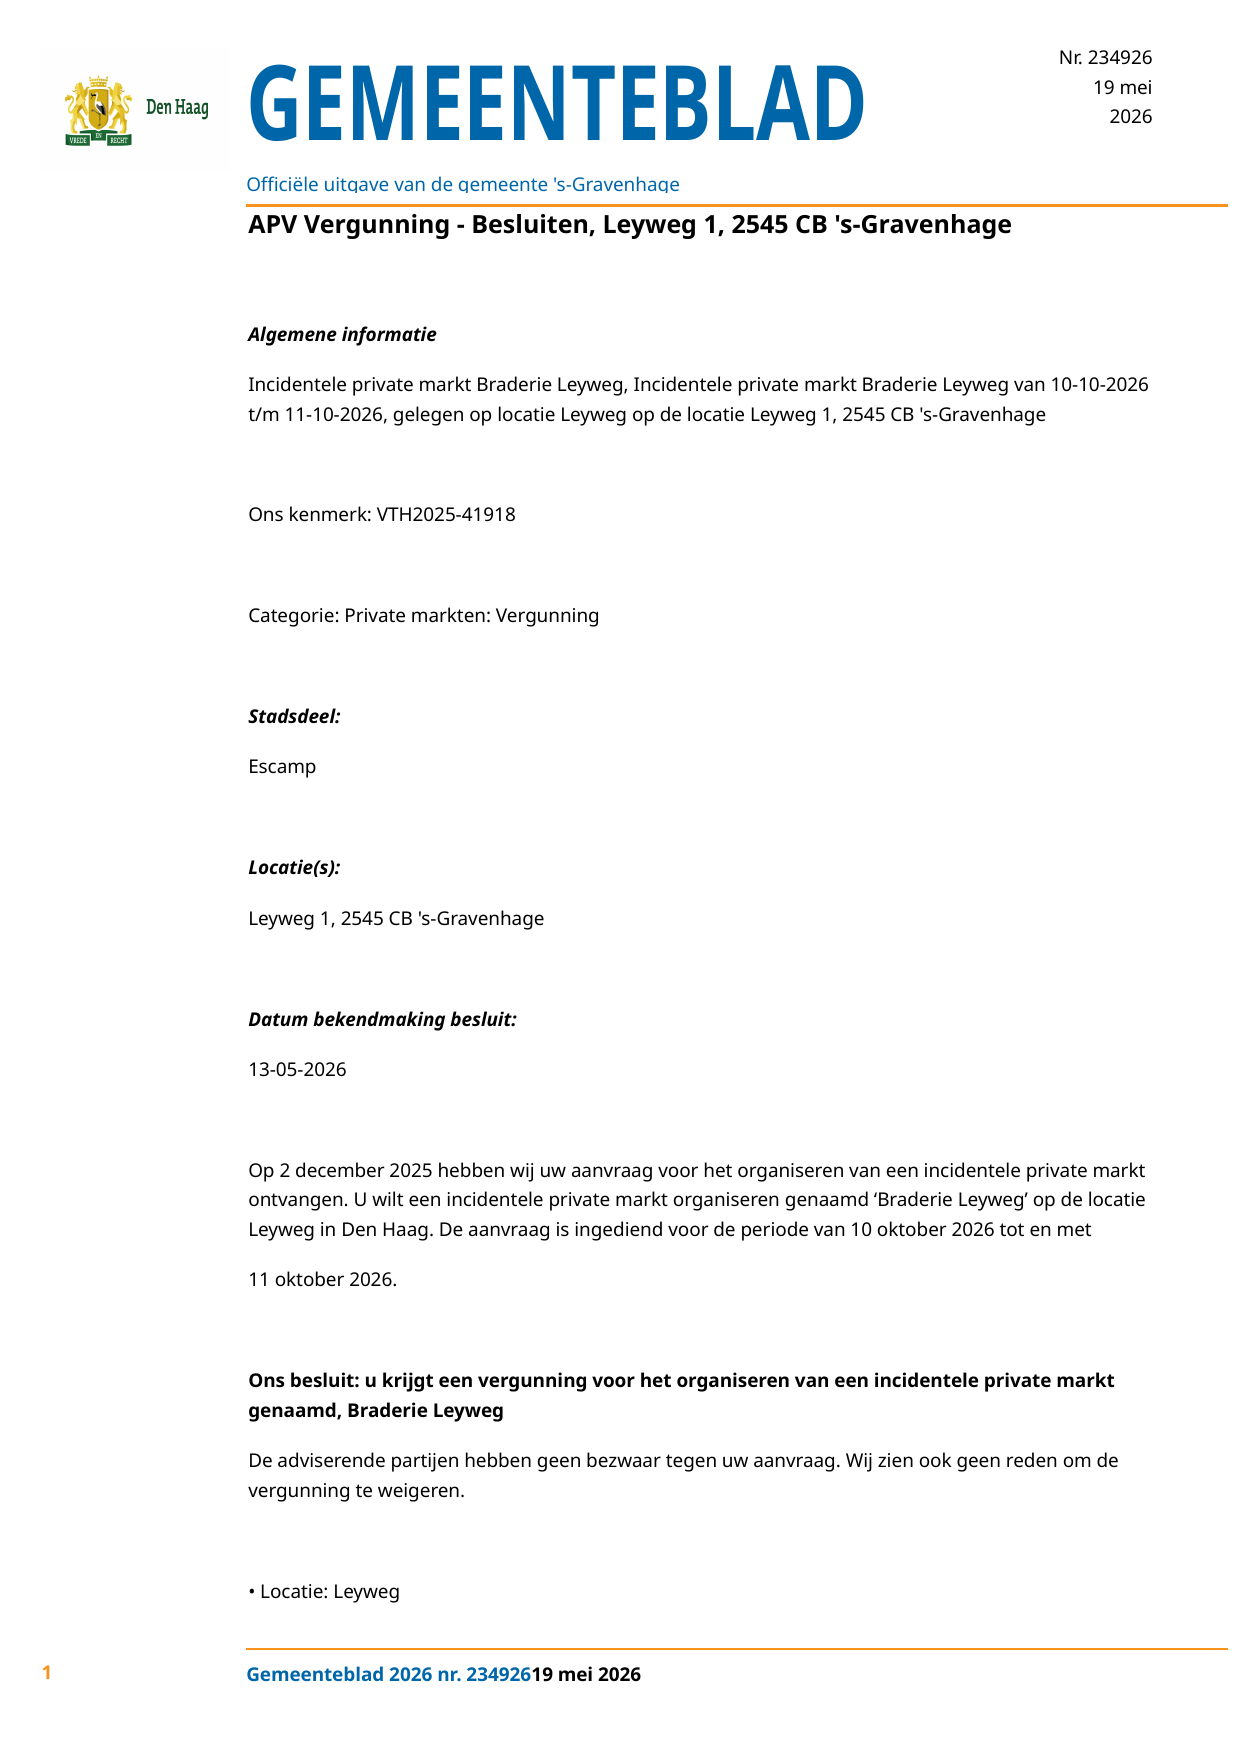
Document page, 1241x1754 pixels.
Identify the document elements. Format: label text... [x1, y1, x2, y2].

text Algemene informatie [248, 321, 1152, 346]
text Op 2 december 2025 hebben wij uw aanvraag voor het organiseren van een incidentele private markt ontvangen. U wilt een incidentele private markt organiseren genaamd ‘Braderie Leyweg’ op de locatie Leyweg in Den Haag. De aanvraag is ingediend voor de periode van 10 oktober 2026 tot en met [248, 1157, 1152, 1242]
text 11 oktober 2026. [248, 1267, 1152, 1292]
text Leyweg 1, 2545 CB 's-Gravenhage [248, 905, 1152, 931]
text De adviserende partijen hebben geen bezwaar tegen uw aanvraag. Wij zien ook geen reden om de vergunning te weigeren. [248, 1447, 1152, 1503]
text Ons kenmerk: VTH2025-41918 [248, 502, 1152, 527]
text APV Vergunning - Besluiten, Leyweg 1, 2545 CB 's-Gravenhage [248, 207, 1152, 241]
text Datum bekendmaking besluit: [248, 1006, 1152, 1031]
text • Locatie: Leyweg [248, 1578, 1152, 1603]
text 13-05-2026 [248, 1056, 1152, 1082]
text Escamp [248, 754, 1152, 779]
text Categorie: Private markten: Vergunning [248, 602, 1152, 628]
text Ons besluit: u krijgt een vergunning voor het organiseren van een incidentele private markt genaamd, Braderie Leyweg [248, 1367, 1152, 1423]
text Incidentele private markt Braderie Leyweg, Incidentele private markt Braderie Leyweg van 10-10-2026 t/m 11-10-2026, gelegen op locatie Leyweg op de locatie Leyweg 1, 2545 CB 's-Gravenhage [248, 371, 1152, 426]
picture [41, 47, 231, 172]
text Stadsdeel: [248, 703, 1152, 729]
text Locatie(s): [248, 854, 1152, 880]
